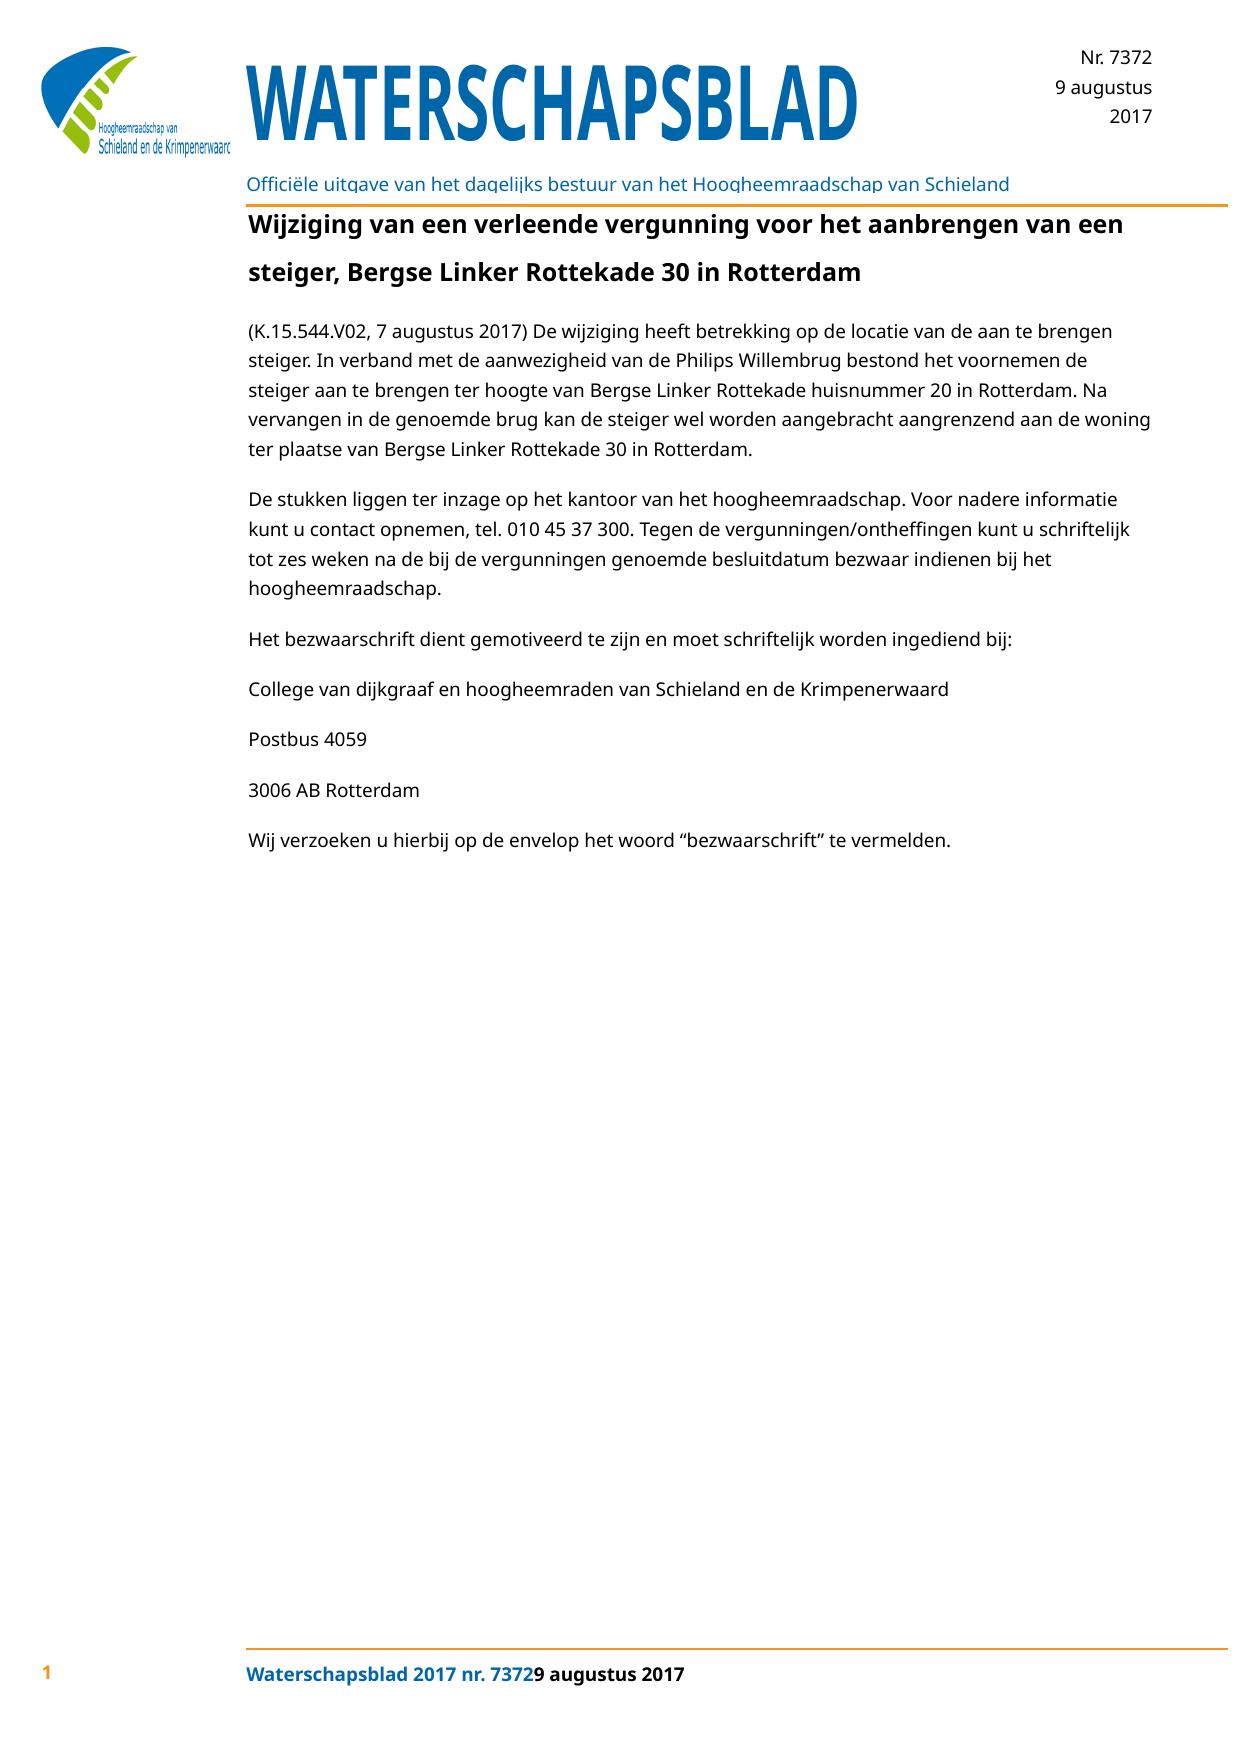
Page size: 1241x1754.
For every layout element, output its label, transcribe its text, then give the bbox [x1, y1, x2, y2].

text Het bezwaarschrift dient gemotiveerd te zijn en moet schriftelijk worden ingediend bij: [248, 626, 1152, 652]
text (K.15.544.V02, 7 augustus 2017) De wijziging heeft betrekking op de locatie van de aan te brengen steiger. In verband met de aanwezigheid van de Philips Willembrug bestond het voornemen de steiger aan te brengen ter hoogte van Bergse Linker Rottekade huisnummer 20 in Rotterdam. Na vervangen in de genoemde brug kan de steiger wel worden aangebracht aangrenzend aan de woning ter plaatse van Bergse Linker Rottekade 30 in Rotterdam. [248, 318, 1152, 462]
text College van dijkgraaf en hoogheemraden van Schieland en de Krimpenerwaard [248, 676, 1152, 702]
text 3006 AB Rotterdam [248, 777, 1152, 803]
text Wijziging van een verleende vergunning voor het aanbrengen van een steiger, Bergse Linker Rottekade 30 in Rotterdam [248, 207, 1152, 288]
picture [41, 47, 231, 172]
text Postbus 4059 [248, 727, 1152, 752]
text De stukken liggen ter inzage op het kantoor van het hoogheemraadschap. Voor nadere informatie kunt u contact opnemen, tel. 010 45 37 300. Tegen de vergunningen/ontheffingen kunt u schriftelijk tot zes weken na de bij de vergunningen genoemde besluitdatum bezwaar indienen bij het hoogheemraadschap. [248, 487, 1152, 601]
text Wij verzoeken u hierbij op de envelop het woord “bezwaarschrift” te vermelden. [248, 827, 1152, 853]
